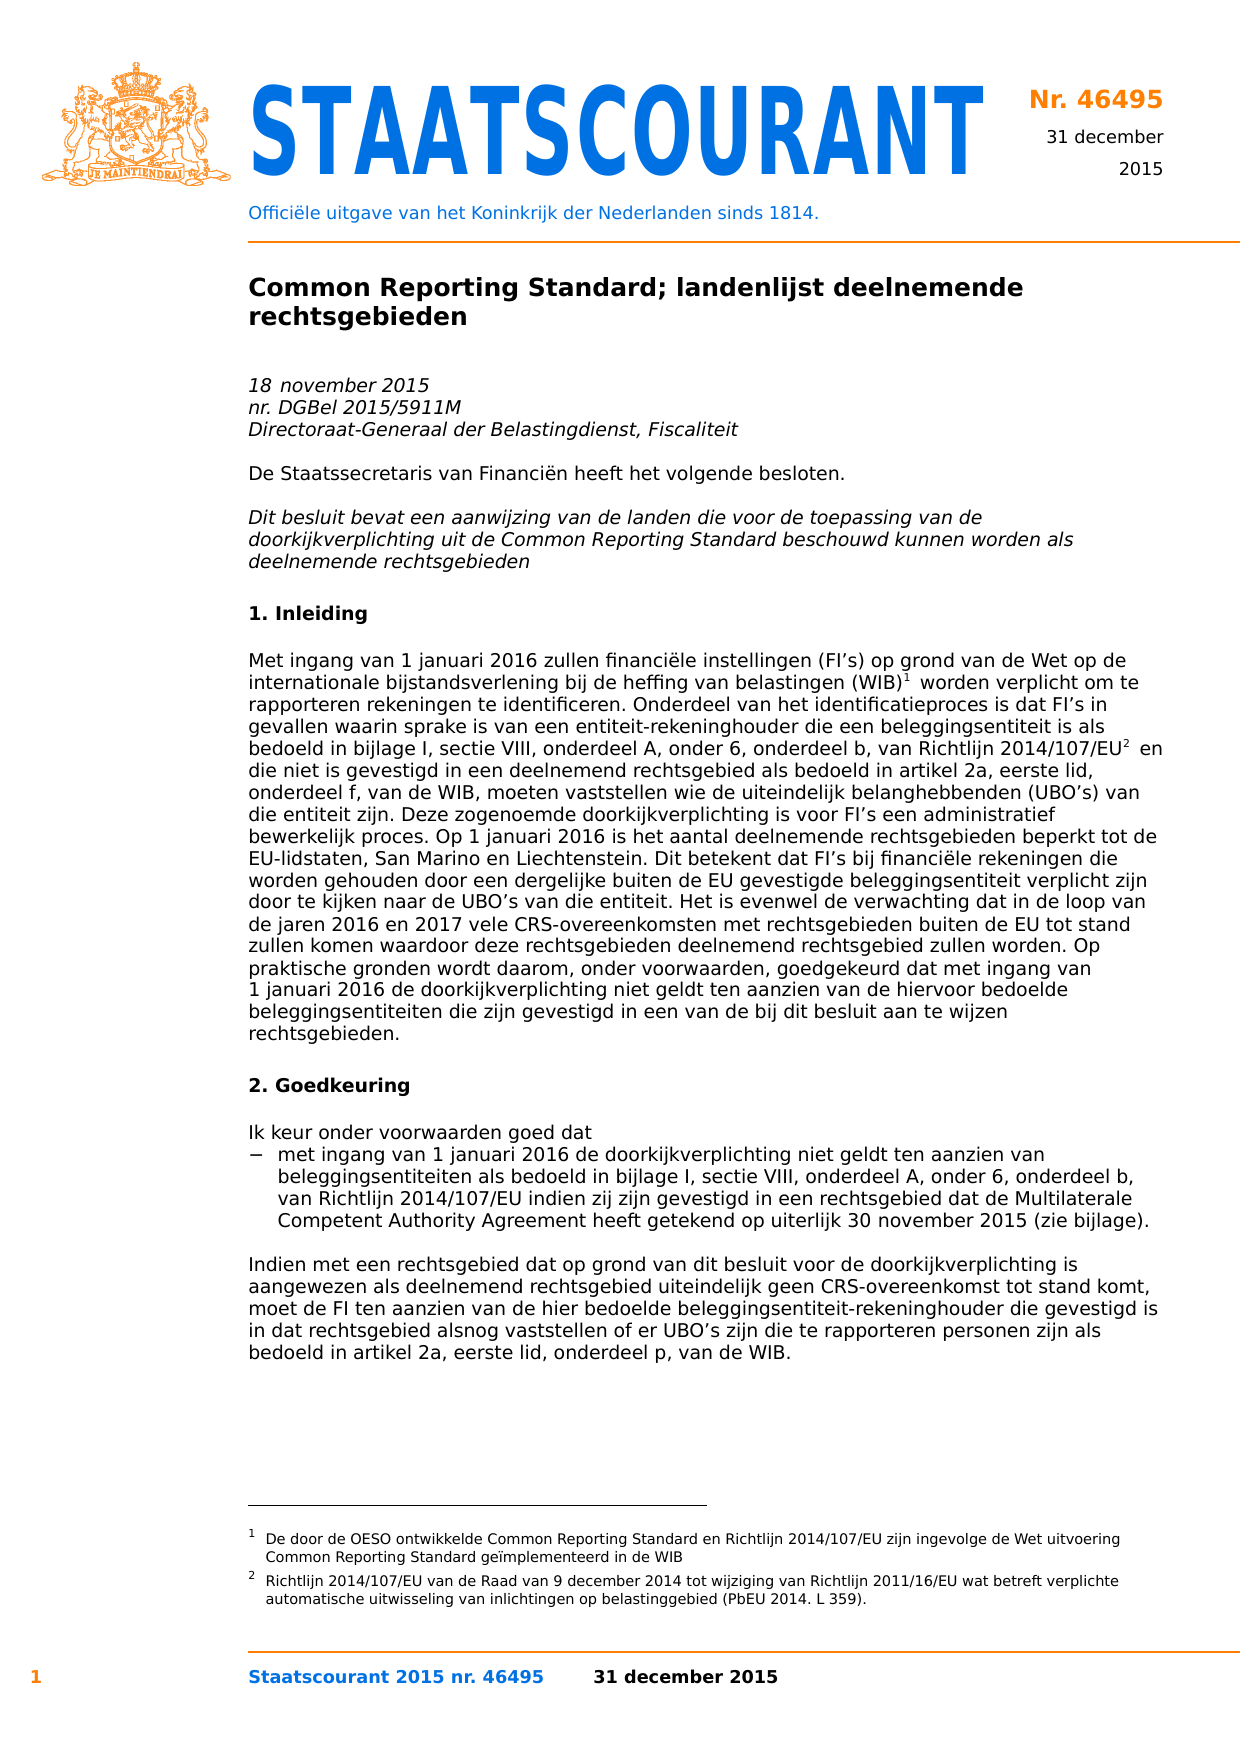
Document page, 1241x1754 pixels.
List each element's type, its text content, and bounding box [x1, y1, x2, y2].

text De door de OESO ontwikkelde Common Reporting Standard en Richtlijn 2014/107/EU zijn ingevolge de Wet uitvoering Common Reporting Standard geïmplementeerd in de WIB [248, 1527, 1163, 1566]
table_cell 2015 [998, 153, 1240, 203]
text De Staatssecretaris van Financiën heeft het volgende besloten. [248, 463, 1163, 485]
text − met ingang van 1 januari 2016 de doorkijkverplichting niet geldt ten aanzien van beleggingsentiteiten als bedoeld in bijlage I, sectie VIII, onderdeel A, onder 6, onderdeel b, van Richtlijn 2014/107/EU indien zij zijn gevestigd in een rechtsgebied dat de Multilaterale Competent Authority Agreement heeft getekend op uiterlijk 30 november 2015 (zie bijlage). [248, 1144, 1163, 1232]
text Directoraat-Generaal der Belastingdienst, Fiscaliteit [248, 419, 1163, 441]
table_header Nr. 46495 [998, 62, 1240, 121]
table_cell 31 december [998, 121, 1240, 153]
subtitle 1. Inleiding [248, 603, 1163, 625]
subtitle 2. Goedkeuring [248, 1075, 1163, 1097]
table_header [25, 62, 248, 241]
text Indien met een rechtsgebied dat op grond van dit besluit voor de doorkijkverplichting is aangewezen als deelnemend rechtsgebied uiteindelijk geen CRS-overeenkomst tot stand komt, moet de FI ten aanzien van de hier bedoelde beleggingsentiteit-rekeninghouder die gevestigd is in dat rechtsgebied alsnog vaststellen of er UBO’s zijn die te rapporteren personen zijn als bedoeld in artikel 2a, eerste lid, onderdeel p, van de WIB. [248, 1254, 1163, 1364]
text Richtlijn 2014/107/EU van de Raad van 9 december 2014 tot wijziging van Richtlijn 2011/16/EU wat betreft verplichte automatische uitwisseling van inlichtingen op belastinggebied (PbEU 2014. L 359). [248, 1569, 1163, 1608]
table_header STAATSCOURANT [248, 62, 998, 203]
picture [41, 62, 231, 186]
text Ik keur onder voorwaarden goed dat [248, 1122, 1163, 1144]
text 18 november 2015 [248, 375, 1163, 397]
subtitle Common Reporting Standard; landenlijst deelnemende rechtsgebieden [248, 273, 1163, 331]
text nr. DGBel 2015/5911M [248, 397, 1163, 419]
table_cell Officiële uitgave van het Koninkrijk der Nederlanden sinds 1814. [248, 203, 1240, 241]
text Met ingang van 1 januari 2016 zullen financiële instellingen (FI’s) op grond van de Wet op de internationale bijstandsverlening bij de heffing van belastingen (WIB) worden verplicht om te rapporteren rekeningen te identificeren. Onderdeel van het identificatieproces is dat FI’s in gevallen waarin sprake is van een entiteit-rekeninghouder die een beleggingsentiteit is als bedoeld in bijlage I, sectie VIII, onderdeel A, onder 6, onderdeel b, van Richtlijn 2014/107/EU en die niet is gevestigd in een deelnemend rechtsgebied als bedoeld in artikel 2a, eerste lid, onderdeel f, van de WIB, moeten vaststellen wie de uiteindelijk belanghebbenden (UBO’s) van die entiteit zijn. Deze zogenoemde doorkijkverplichting is voor FI’s een administratief bewerkelijk proces. Op 1 januari 2016 is het aantal deelnemende rechtsgebieden beperkt tot de EU-lidstaten, San Marino en Liechtenstein. Dit betekent dat FI’s bij financiële rekeningen die worden gehouden door een dergelijke buiten de EU gevestigde beleggingsentiteit verplicht zijn door te kijken naar de UBO’s van die entiteit. Het is evenwel de verwachting dat in de loop van de jaren 2016 en 2017 vele CRS-overeenkomsten met rechtsgebieden buiten de EU tot stand zullen komen waardoor deze rechtsgebieden deelnemend rechtsgebied zullen worden. Op praktische gronden wordt daarom, onder voorwaarden, goedgekeurd dat met ingang van 1 januari 2016 de doorkijkverplichting niet geldt ten aanzien van de hiervoor bedoelde beleggingsentiteiten die zijn gevestigd in een van de bij dit besluit aan te wijzen rechtsgebieden. [248, 650, 1163, 1045]
text Dit besluit bevat een aanwijzing van de landen die voor de toepassing van de doorkijkverplichting uit de Common Reporting Standard beschouwd kunnen worden als deelnemende rechtsgebieden [248, 507, 1163, 573]
